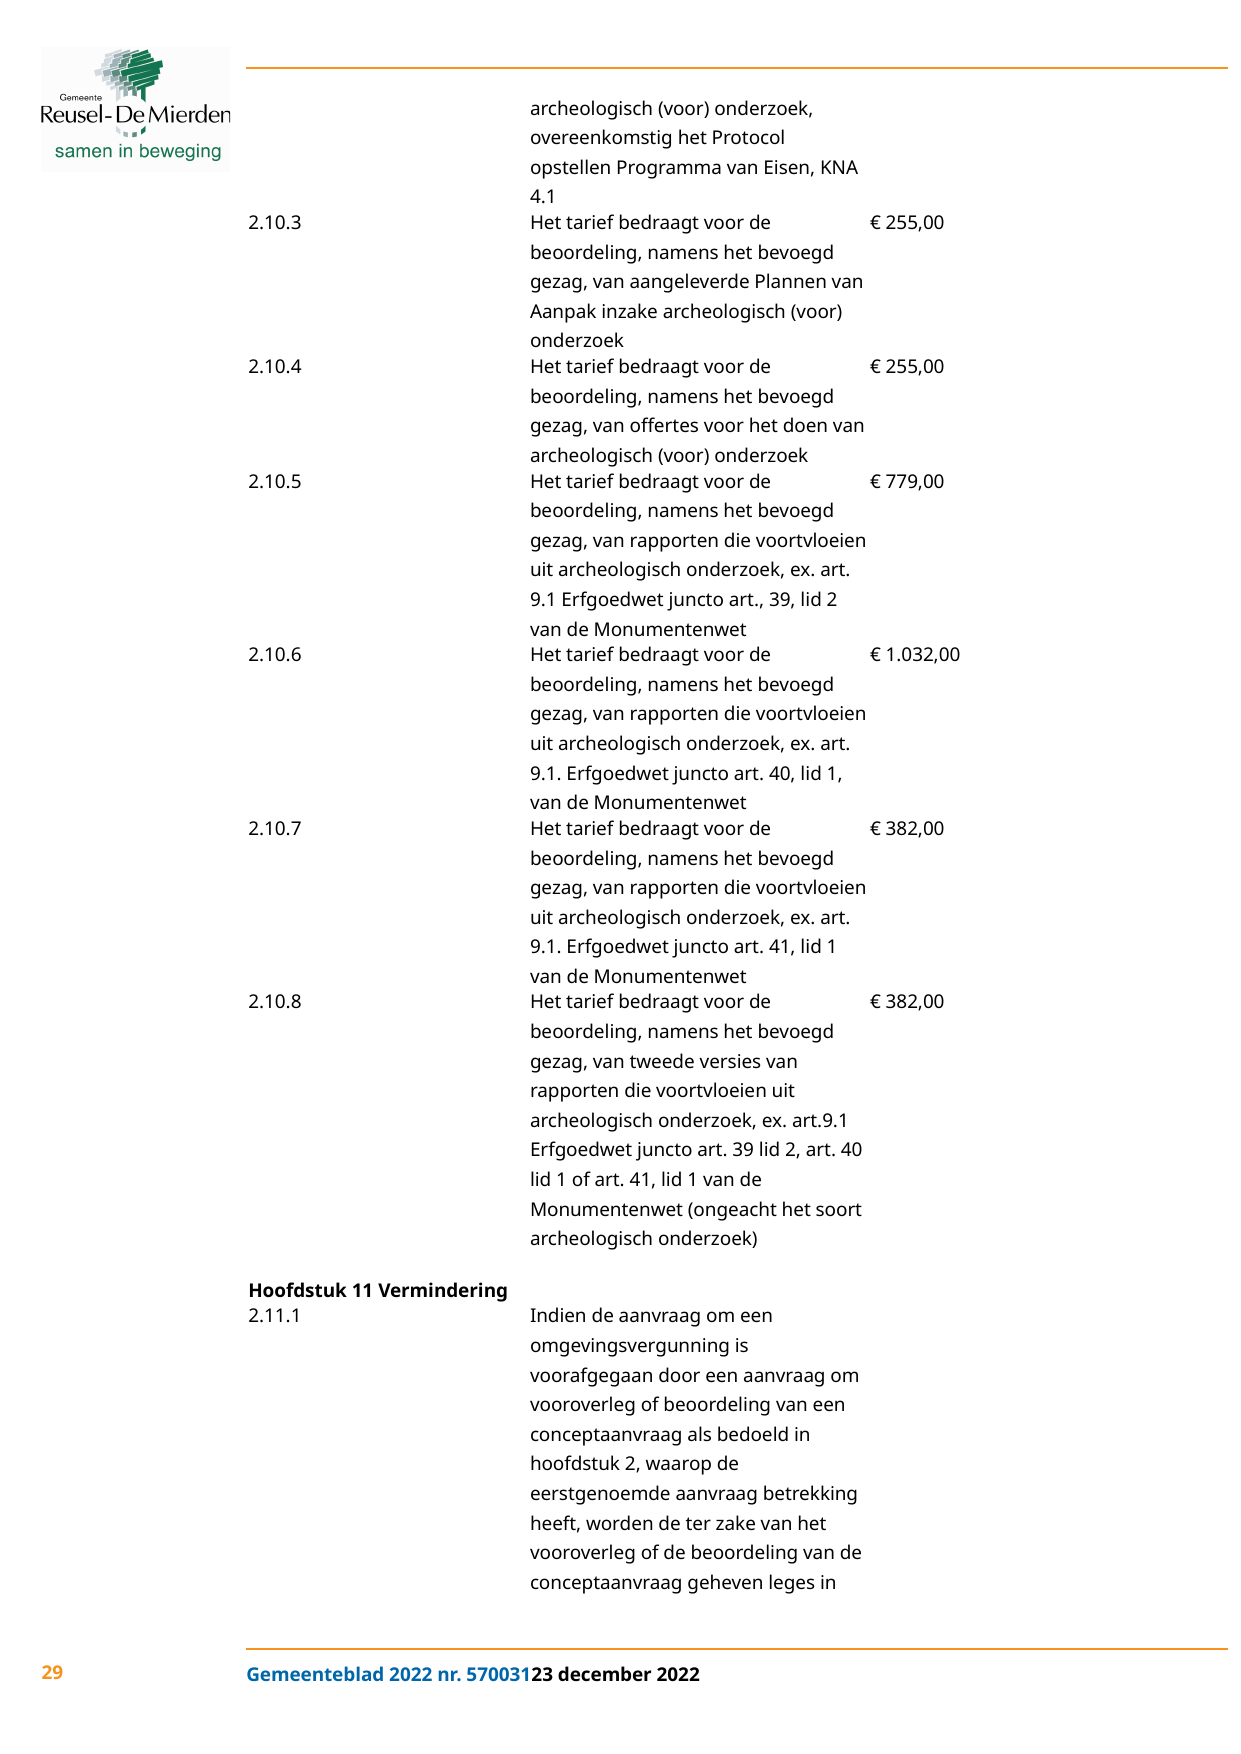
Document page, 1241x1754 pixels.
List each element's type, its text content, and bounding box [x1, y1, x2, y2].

table_cell 2.10.6 [248, 641, 530, 815]
table_cell Het tarief bedraagt voor de beoordeling, namens het bevoegd gezag, van tweede versies van rapporten die voortvloeien uit archeologisch onderzoek, ex. art.9.1 Erfgoedwet juncto art. 39 lid 2, art. 40 lid 1 of art. 41, lid 1 van de Monumentenwet (ongeacht het soort archeologisch onderzoek) [530, 989, 870, 1251]
table_cell 2.10.4 [248, 353, 530, 468]
table_cell 2.10.5 [248, 468, 530, 641]
table_cell € 779,00 [870, 468, 1152, 641]
table_cell archeologisch (voor) onderzoek, overeenkomstig het Protocol opstellen Programma van Eisen, KNA 4.1 [530, 95, 870, 209]
table_cell 2.10.3 [248, 209, 530, 353]
table_cell [248, 95, 530, 209]
table_cell 2.11.1 [248, 1303, 530, 1594]
table_cell € 255,00 [870, 209, 1152, 353]
picture [41, 47, 231, 172]
table_cell € 382,00 [870, 989, 1152, 1251]
table_cell Het tarief bedraagt voor de beoordeling, namens het bevoegd gezag, van aangeleverde Plannen van Aanpak inzake archeologisch (voor) onderzoek [530, 209, 870, 353]
table_cell € 255,00 [870, 353, 1152, 468]
table_cell Het tarief bedraagt voor de beoordeling, namens het bevoegd gezag, van rapporten die voortvloeien uit archeologisch onderzoek, ex. art. 9.1 Erfgoedwet juncto art., 39, lid 2 van de Monumentenwet [530, 468, 870, 641]
table_cell Hoofdstuk 11 Vermindering [248, 1277, 1152, 1303]
table_cell 2.10.7 [248, 815, 530, 989]
table_cell Het tarief bedraagt voor de beoordeling, namens het bevoegd gezag, van rapporten die voortvloeien uit archeologisch onderzoek, ex. art. 9.1. Erfgoedwet juncto art. 41, lid 1 van de Monumentenwet [530, 815, 870, 989]
table_cell Indien de aanvraag om een omgevingsvergunning is voorafgegaan door een aanvraag om vooroverleg of beoordeling van een conceptaanvraag als bedoeld in hoofdstuk 2, waarop de eerstgenoemde aanvraag betrekking heeft, worden de ter zake van het vooroverleg of de beoordeling van de conceptaanvraag geheven leges in [530, 1303, 870, 1594]
table_cell € 1.032,00 [870, 641, 1152, 815]
table_cell € 382,00 [870, 815, 1152, 989]
table_cell [870, 1303, 1152, 1594]
table_cell Het tarief bedraagt voor de beoordeling, namens het bevoegd gezag, van offertes voor het doen van archeologisch (voor) onderzoek [530, 353, 870, 468]
table_cell Het tarief bedraagt voor de beoordeling, namens het bevoegd gezag, van rapporten die voortvloeien uit archeologisch onderzoek, ex. art. 9.1. Erfgoedwet juncto art. 40, lid 1, van de Monumentenwet [530, 641, 870, 815]
table_cell [870, 95, 1152, 209]
table_cell 2.10.8 [248, 989, 530, 1251]
table_cell [248, 1251, 1152, 1277]
